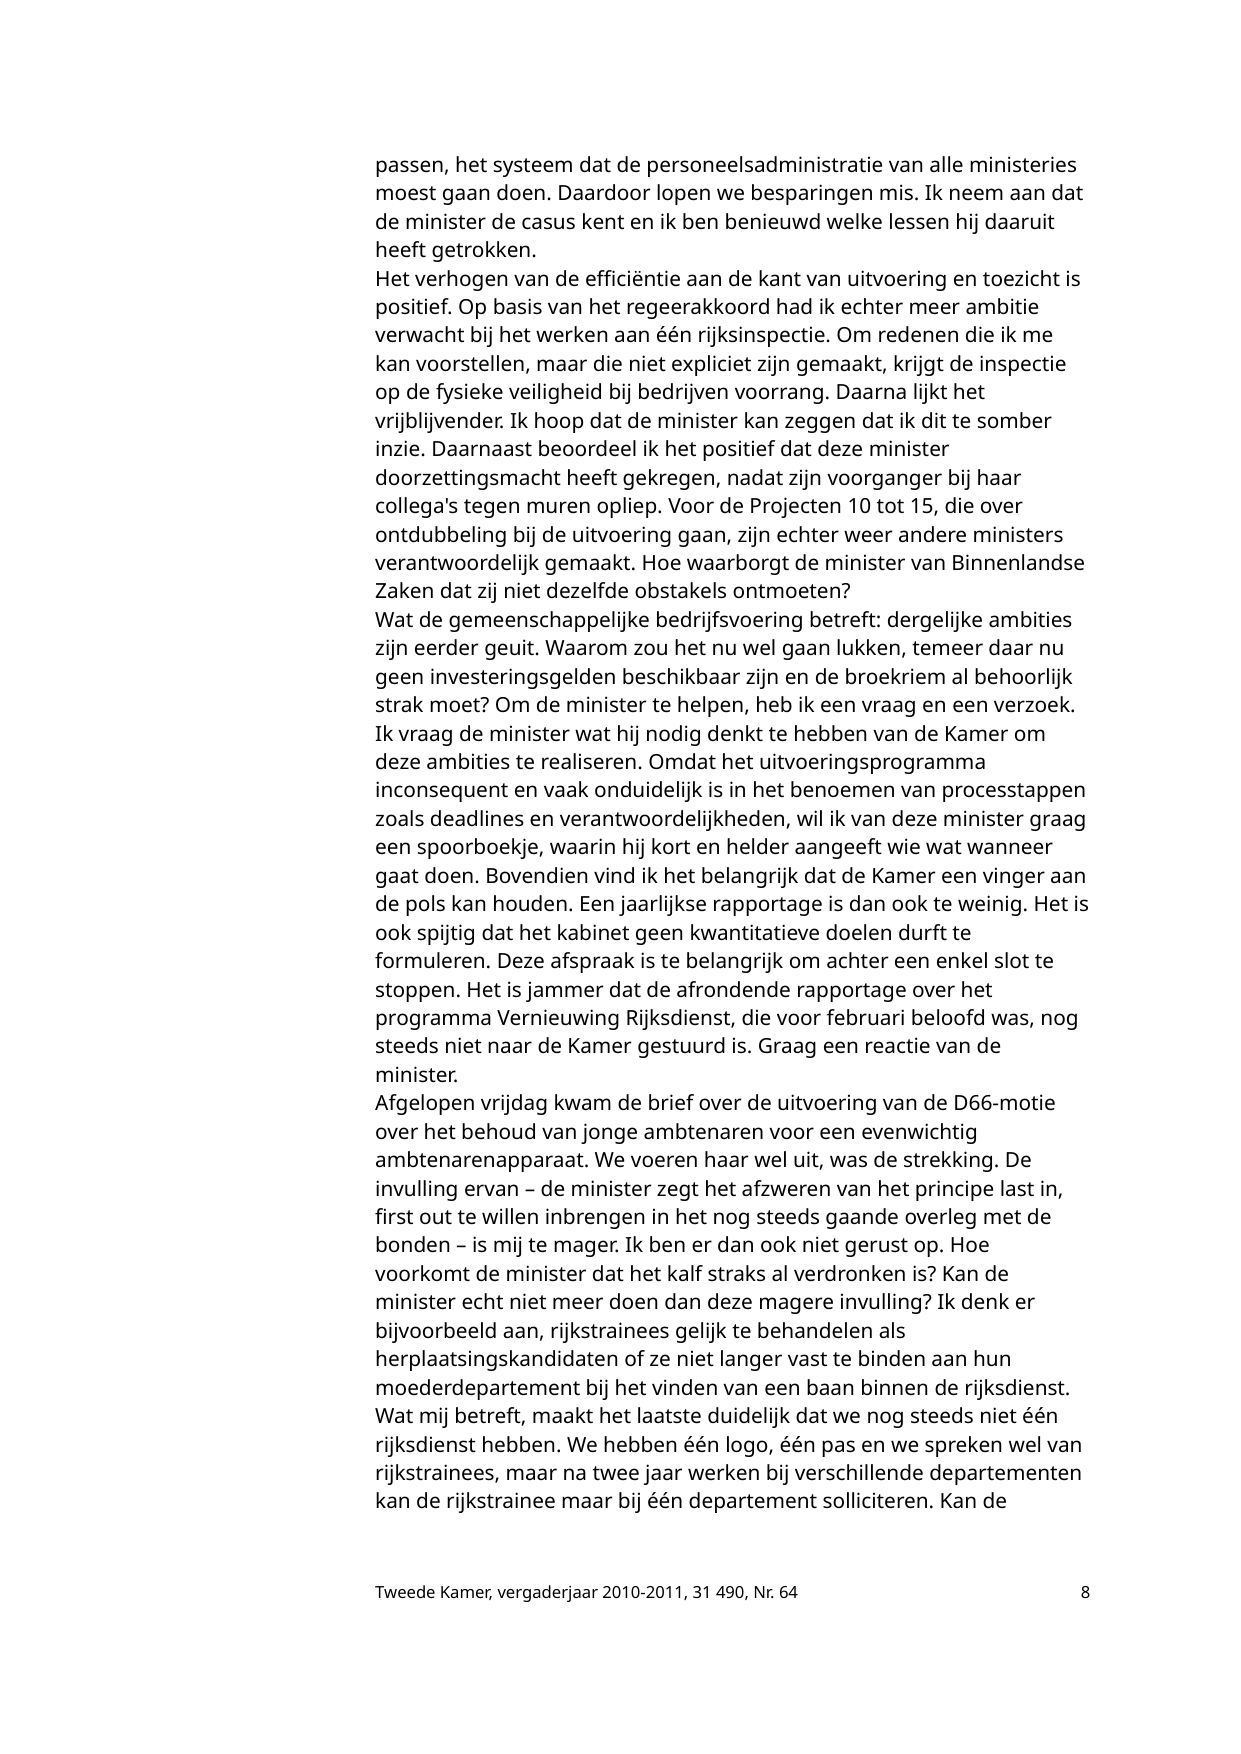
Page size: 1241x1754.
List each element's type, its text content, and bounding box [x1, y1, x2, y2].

text passen, het systeem dat de personeelsadministratie van alle ministeries moest gaan doen. Daardoor lopen we besparingen mis. Ik neem aan dat de minister de casus kent en ik ben benieuwd welke lessen hij daaruit heeft getrokken. [375, 150, 1090, 264]
text Het verhogen van de efficiëntie aan de kant van uitvoering en toezicht is positief. Op basis van het regeerakkoord had ik echter meer ambitie verwacht bij het werken aan één rijksinspectie. Om redenen die ik me kan voorstellen, maar die niet expliciet zijn gemaakt, krijgt de inspectie op de fysieke veiligheid bij bedrijven voorrang. Daarna lijkt het vrijblijvender. Ik hoop dat de minister kan zeggen dat ik dit te somber inzie. Daarnaast beoordeel ik het positief dat deze minister doorzettingsmacht heeft gekregen, nadat zijn voorganger bij haar collega's tegen muren opliep. Voor de Projecten 10 tot 15, die over ontdubbeling bij de uitvoering gaan, zijn echter weer andere ministers verantwoordelijk gemaakt. Hoe waarborgt de minister van Binnenlandse Zaken dat zij niet dezelfde obstakels ontmoeten? [375, 264, 1090, 605]
text Wat mij betreft, maakt het laatste duidelijk dat we nog steeds niet één rijksdienst hebben. We hebben één logo, één pas en we spreken wel van rijkstrainees, maar na twee jaar werken bij verschillende departementen kan de rijkstrainee maar bij één departement solliciteren. Kan de [375, 1401, 1090, 1515]
text Afgelopen vrijdag kwam de brief over de uitvoering van de D66-motie over het behoud van jonge ambtenaren voor een evenwichtig ambtenarenapparaat. We voeren haar wel uit, was de strekking. De invulling ervan – de minister zegt het afzweren van het principe last in, first out te willen inbrengen in het nog steeds gaande overleg met de bonden – is mij te mager. Ik ben er dan ook niet gerust op. Hoe voorkomt de minister dat het kalf straks al verdronken is? Kan de minister echt niet meer doen dan deze magere invulling? Ik denk er bijvoorbeeld aan, rijkstrainees gelijk te behandelen als herplaatsingskandidaten of ze niet langer vast te binden aan hun moederdepartement bij het vinden van een baan binnen de rijksdienst. [375, 1088, 1090, 1401]
text Wat de gemeenschappelijke bedrijfsvoering betreft: dergelijke ambities zijn eerder geuit. Waarom zou het nu wel gaan lukken, temeer daar nu geen investeringsgelden beschikbaar zijn en de broekriem al behoorlijk strak moet? Om de minister te helpen, heb ik een vraag en een verzoek. Ik vraag de minister wat hij nodig denkt te hebben van de Kamer om deze ambities te realiseren. Omdat het uitvoeringsprogramma inconsequent en vaak onduidelijk is in het benoemen van processtappen zoals deadlines en verantwoordelijkheden, wil ik van deze minister graag een spoorboekje, waarin hij kort en helder aangeeft wie wat wanneer gaat doen. Bovendien vind ik het belangrijk dat de Kamer een vinger aan de pols kan houden. Een jaarlijkse rapportage is dan ook te weinig. Het is ook spijtig dat het kabinet geen kwantitatieve doelen durft te formuleren. Deze afspraak is te belangrijk om achter een enkel slot te stoppen. Het is jammer dat de afrondende rapportage over het programma Vernieuwing Rijksdienst, die voor februari beloofd was, nog steeds niet naar de Kamer gestuurd is. Graag een reactie van de minister. [375, 605, 1090, 1088]
